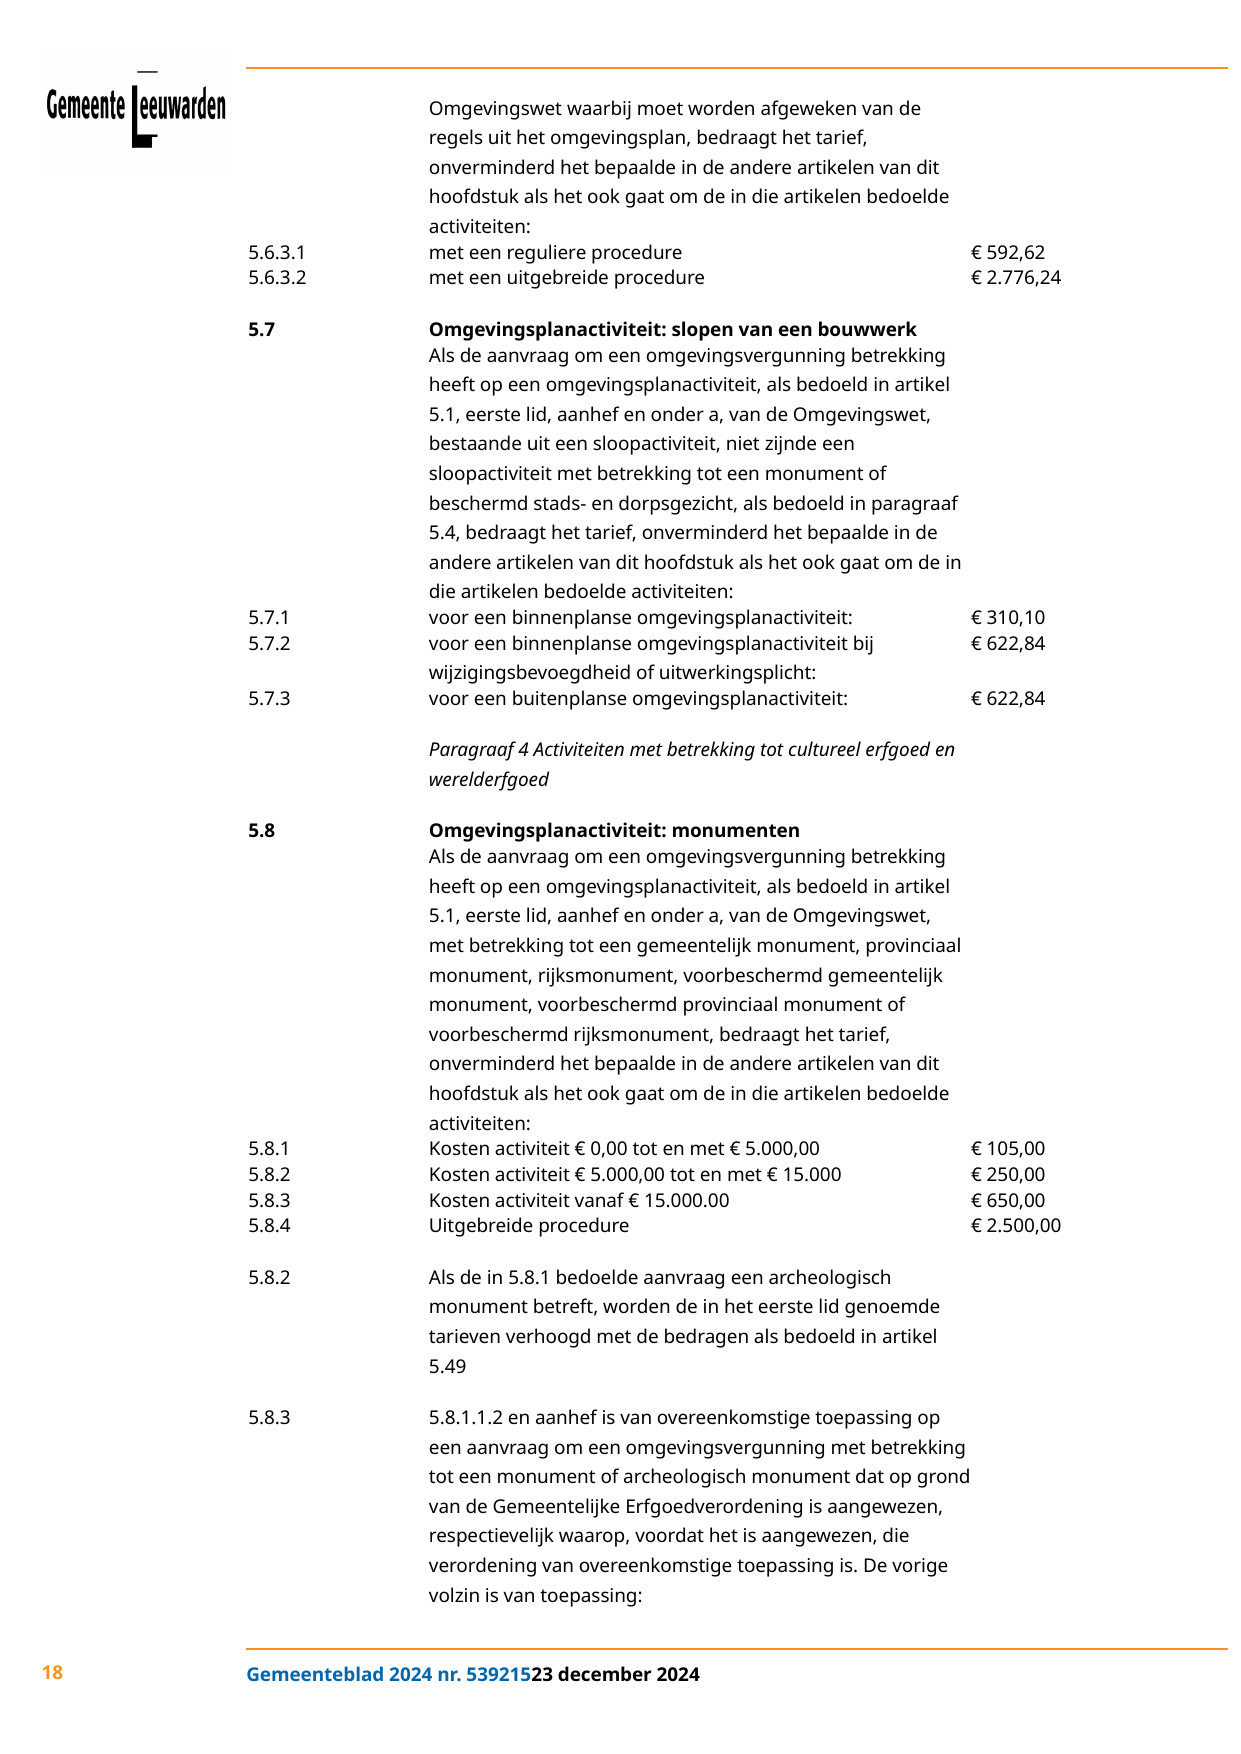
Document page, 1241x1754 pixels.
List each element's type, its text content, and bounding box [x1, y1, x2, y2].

table_cell 5.6.3.2 [248, 265, 429, 290]
table_cell € 622,84 [971, 630, 1152, 685]
table_cell 5.8.4 [248, 1213, 429, 1238]
table_cell Kosten activiteit € 5.000,00 tot en met € 15.000 [429, 1161, 971, 1187]
table_cell [248, 342, 429, 604]
table_cell [248, 1379, 429, 1404]
table_cell 5.7.2 [248, 630, 429, 685]
table_cell € 622,84 [971, 685, 1152, 711]
table_cell [971, 737, 1152, 792]
table_cell [971, 818, 1152, 843]
table_cell [429, 1238, 971, 1264]
table_cell [971, 290, 1152, 316]
table_cell Kosten activiteit € 0,00 tot en met € 5.000,00 [429, 1135, 971, 1161]
table_cell 5.8.1 [248, 1135, 429, 1161]
table_cell [248, 792, 429, 818]
table_cell Omgevingswet waarbij moet worden afgeweken van de regels uit het omgevingsplan, bedraagt het tarief, onverminderd het bepaalde in de andere artikelen van dit hoofdstuk als het ook gaat om de in die artikelen bedoelde activiteiten: [429, 95, 971, 239]
table_cell Paragraaf 4 Activiteiten met betrekking tot cultureel erfgoed en werelderfgoed [429, 737, 971, 792]
table_cell Als de aanvraag om een omgevingsvergunning betrekking heeft op een omgevingsplanactiviteit, als bedoeld in artikel 5.1, eerste lid, aanhef en onder a, van de Omgevingswet, bestaande uit een sloopactiviteit, niet zijnde een sloopactiviteit met betrekking tot een monument of beschermd stads- en dorpsgezicht, als bedoeld in paragraaf 5.4, bedraagt het tarief, onverminderd het bepaalde in de andere artikelen van dit hoofdstuk als het ook gaat om de in die artikelen bedoelde activiteiten: [429, 342, 971, 604]
table_cell [971, 1238, 1152, 1264]
table_cell € 310,10 [971, 604, 1152, 630]
table_cell 5.7.3 [248, 685, 429, 711]
table_cell met een uitgebreide procedure [429, 265, 971, 290]
picture [41, 47, 231, 172]
table_cell 5.8 [248, 818, 429, 843]
table_cell 5.8.3 [248, 1187, 429, 1213]
table_cell [971, 316, 1152, 342]
table_cell [971, 792, 1152, 818]
table_cell [429, 1379, 971, 1404]
table_cell 5.7.1 [248, 604, 429, 630]
table_cell [429, 711, 971, 737]
table_cell [971, 95, 1152, 239]
table_cell € 2.776,24 [971, 265, 1152, 290]
table_cell met een reguliere procedure [429, 239, 971, 264]
table_cell 5.8.2 [248, 1161, 429, 1187]
table_cell [429, 792, 971, 818]
table_cell [248, 95, 429, 239]
table_cell € 105,00 [971, 1135, 1152, 1161]
table_cell 5.8.1.1.2 en aanhef is van overeenkomstige toepassing op een aanvraag om een omgevingsvergunning met betrekking tot een monument of archeologisch monument dat op grond van de Gemeentelijke Erfgoedverordening is aangewezen, respectievelijk waarop, voordat het is aangewezen, die verordening van overeenkomstige toepassing is. De vorige volzin is van toepassing: [429, 1404, 971, 1607]
table_cell [248, 1238, 429, 1264]
table_cell [971, 844, 1152, 1135]
table_cell 5.8.2 [248, 1264, 429, 1378]
table_cell [971, 711, 1152, 737]
table_cell 5.7 [248, 316, 429, 342]
table_cell € 2.500,00 [971, 1213, 1152, 1238]
table_cell voor een binnenplanse omgevingsplanactiviteit bij wijzigingsbevoegdheid of uitwerkingsplicht: [429, 630, 971, 685]
table_cell [971, 1379, 1152, 1404]
table_cell € 650,00 [971, 1187, 1152, 1213]
table_cell [248, 844, 429, 1135]
table_cell [248, 711, 429, 737]
table_cell voor een buitenplanse omgevingsplanactiviteit: [429, 685, 971, 711]
table_cell 5.6.3.1 [248, 239, 429, 264]
table_cell [248, 290, 429, 316]
table_cell Kosten activiteit vanaf € 15.000.00 [429, 1187, 971, 1213]
table_cell [971, 1404, 1152, 1607]
table_cell [248, 737, 429, 792]
table_cell Als de aanvraag om een omgevingsvergunning betrekking heeft op een omgevingsplanactiviteit, als bedoeld in artikel 5.1, eerste lid, aanhef en onder a, van de Omgevingswet, met betrekking tot een gemeentelijk monument, provinciaal monument, rijksmonument, voorbeschermd gemeentelijk monument, voorbeschermd provinciaal monument of voorbeschermd rijksmonument, bedraagt het tarief, onverminderd het bepaalde in de andere artikelen van dit hoofdstuk als het ook gaat om de in die artikelen bedoelde activiteiten: [429, 844, 971, 1135]
table_cell 5.8.3 [248, 1404, 429, 1607]
table_cell Uitgebreide procedure [429, 1213, 971, 1238]
table_cell [971, 342, 1152, 604]
table_cell Omgevingsplanactiviteit: slopen van een bouwwerk [429, 316, 971, 342]
table_cell Omgevingsplanactiviteit: monumenten [429, 818, 971, 843]
table_cell € 592,62 [971, 239, 1152, 264]
table_cell € 250,00 [971, 1161, 1152, 1187]
table_cell voor een binnenplanse omgevingsplanactiviteit: [429, 604, 971, 630]
table_cell Als de in 5.8.1 bedoelde aanvraag een archeologisch monument betreft, worden de in het eerste lid genoemde tarieven verhoogd met de bedragen als bedoeld in artikel 5.49 [429, 1264, 971, 1378]
table_cell [971, 1264, 1152, 1378]
table_cell [429, 290, 971, 316]
